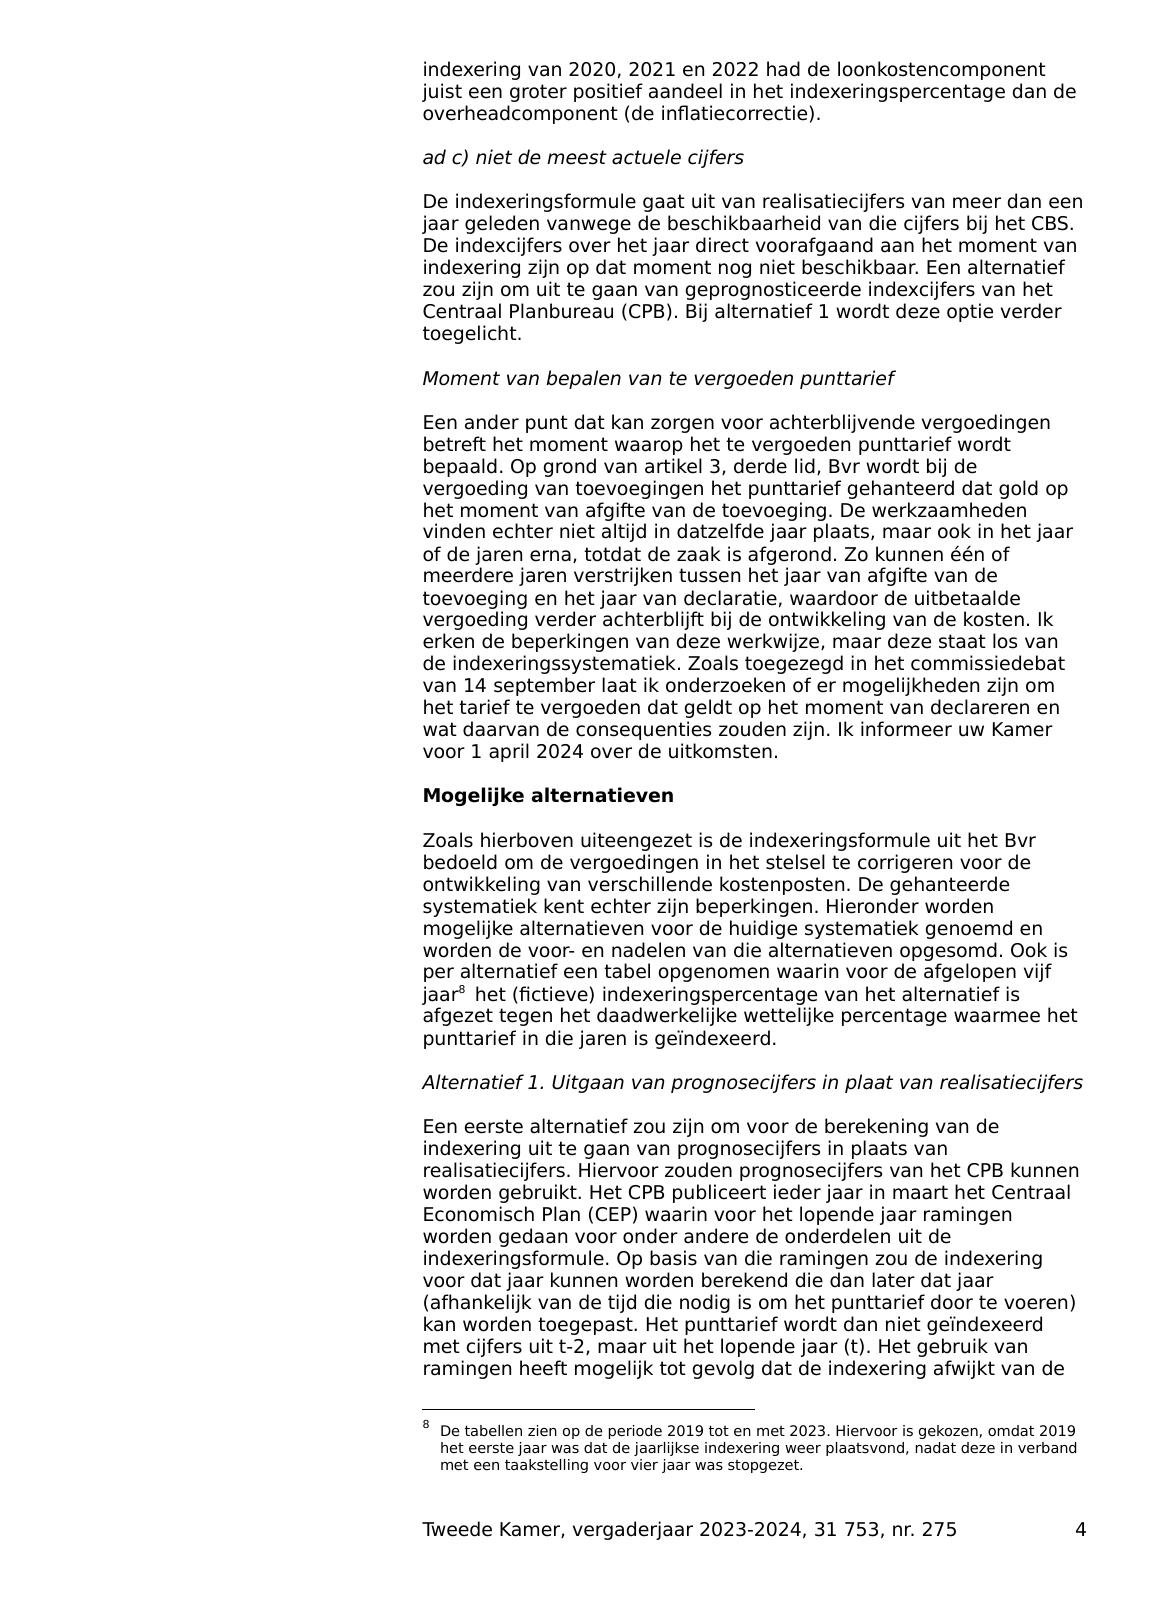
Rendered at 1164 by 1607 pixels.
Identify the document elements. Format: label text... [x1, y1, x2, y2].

subtitle Mogelijke alternatieven [422, 785, 1087, 807]
subtitle ad c) niet de meest actuele cijfers [422, 147, 1087, 169]
text De indexeringsformule gaat uit van realisatiecijfers van meer dan een jaar geleden vanwege de beschikbaarheid van die cijfers bij het CBS. De indexcijfers over het jaar direct voorafgaand aan het moment van indexering zijn op dat moment nog niet beschikbaar. Een alternatief zou zijn om uit te gaan van geprognosticeerde indexcijfers van het Centraal Planbureau (CPB). Bij alternatief 1 wordt deze optie verder toegelicht. [422, 191, 1087, 345]
subtitle Alternatief 1. Uitgaan van prognosecijfers in plaat van realisatiecijfers [422, 1072, 1087, 1093]
subtitle Moment van bepalen van te vergoeden punttarief [422, 367, 1087, 389]
text indexering van 2020, 2021 en 2022 had de loonkostencomponent juist een groter positief aandeel in het indexeringspercentage dan de overheadcomponent (de inflatiecorrectie). [422, 59, 1087, 125]
text Een ander punt dat kan zorgen voor achterblijvende vergoedingen betreft het moment waarop het te vergoeden punttarief wordt bepaald. Op grond van artikel 3, derde lid, Bvr wordt bij de vergoeding van toevoegingen het punttarief gehanteerd dat gold op het moment van afgifte van de toevoeging. De werkzaamheden vinden echter niet altijd in datzelfde jaar plaats, maar ook in het jaar of de jaren erna, totdat de zaak is afgerond. Zo kunnen één of meerdere jaren verstrijken tussen het jaar van afgifte van de toevoeging en het jaar van declaratie, waardoor de uitbetaalde vergoeding verder achterblijft bij de ontwikkeling van de kosten. Ik erken de beperkingen van deze werkwijze, maar deze staat los van de indexeringssystematiek. Zoals toegezegd in het commissiedebat van 14 september laat ik onderzoeken of er mogelijkheden zijn om het tarief te vergoeden dat geldt op het moment van declareren en wat daarvan de consequenties zouden zijn. Ik informeer uw Kamer voor 1 april 2024 over de uitkomsten. [422, 412, 1087, 763]
text Zoals hierboven uiteengezet is de indexeringsformule uit het Bvr bedoeld om de vergoedingen in het stelsel te corrigeren voor de ontwikkeling van verschillende kostenposten. De gehanteerde systematiek kent echter zijn beperkingen. Hieronder worden mogelijke alternatieven voor de huidige systematiek genoemd en worden de voor- en nadelen van die alternatieven opgesomd. Ook is per alternatief een tabel opgenomen waarin voor de afgelopen vijf jaar het (fictieve) indexeringspercentage van het alternatief is afgezet tegen het daadwerkelijke wettelijke percentage waarmee het punttarief in die jaren is geïndexeerd. [422, 829, 1087, 1049]
text De tabellen zien op de periode 2019 tot en met 2023. Hiervoor is gekozen, omdat 2019 het eerste jaar was dat de jaarlijkse indexering weer plaatsvond, nadat deze in verband met een taakstelling voor vier jaar was stopgezet. [422, 1418, 1087, 1474]
text Een eerste alternatief zou zijn om voor de berekening van de indexering uit te gaan van prognosecijfers in plaats van realisatiecijfers. Hiervoor zouden prognosecijfers van het CPB kunnen worden gebruikt. Het CPB publiceert ieder jaar in maart het Centraal Economisch Plan (CEP) waarin voor het lopende jaar ramingen worden gedaan voor onder andere de onderdelen uit de indexeringsformule. Op basis van die ramingen zou de indexering voor dat jaar kunnen worden berekend die dan later dat jaar (afhankelijk van de tijd die nodig is om het punttarief door te voeren) kan worden toegepast. Het punttarief wordt dan niet geïndexeerd met cijfers uit t-2, maar uit het lopende jaar (t). Het gebruik van ramingen heeft mogelijk tot gevolg dat de indexering afwijkt van de [422, 1116, 1087, 1379]
